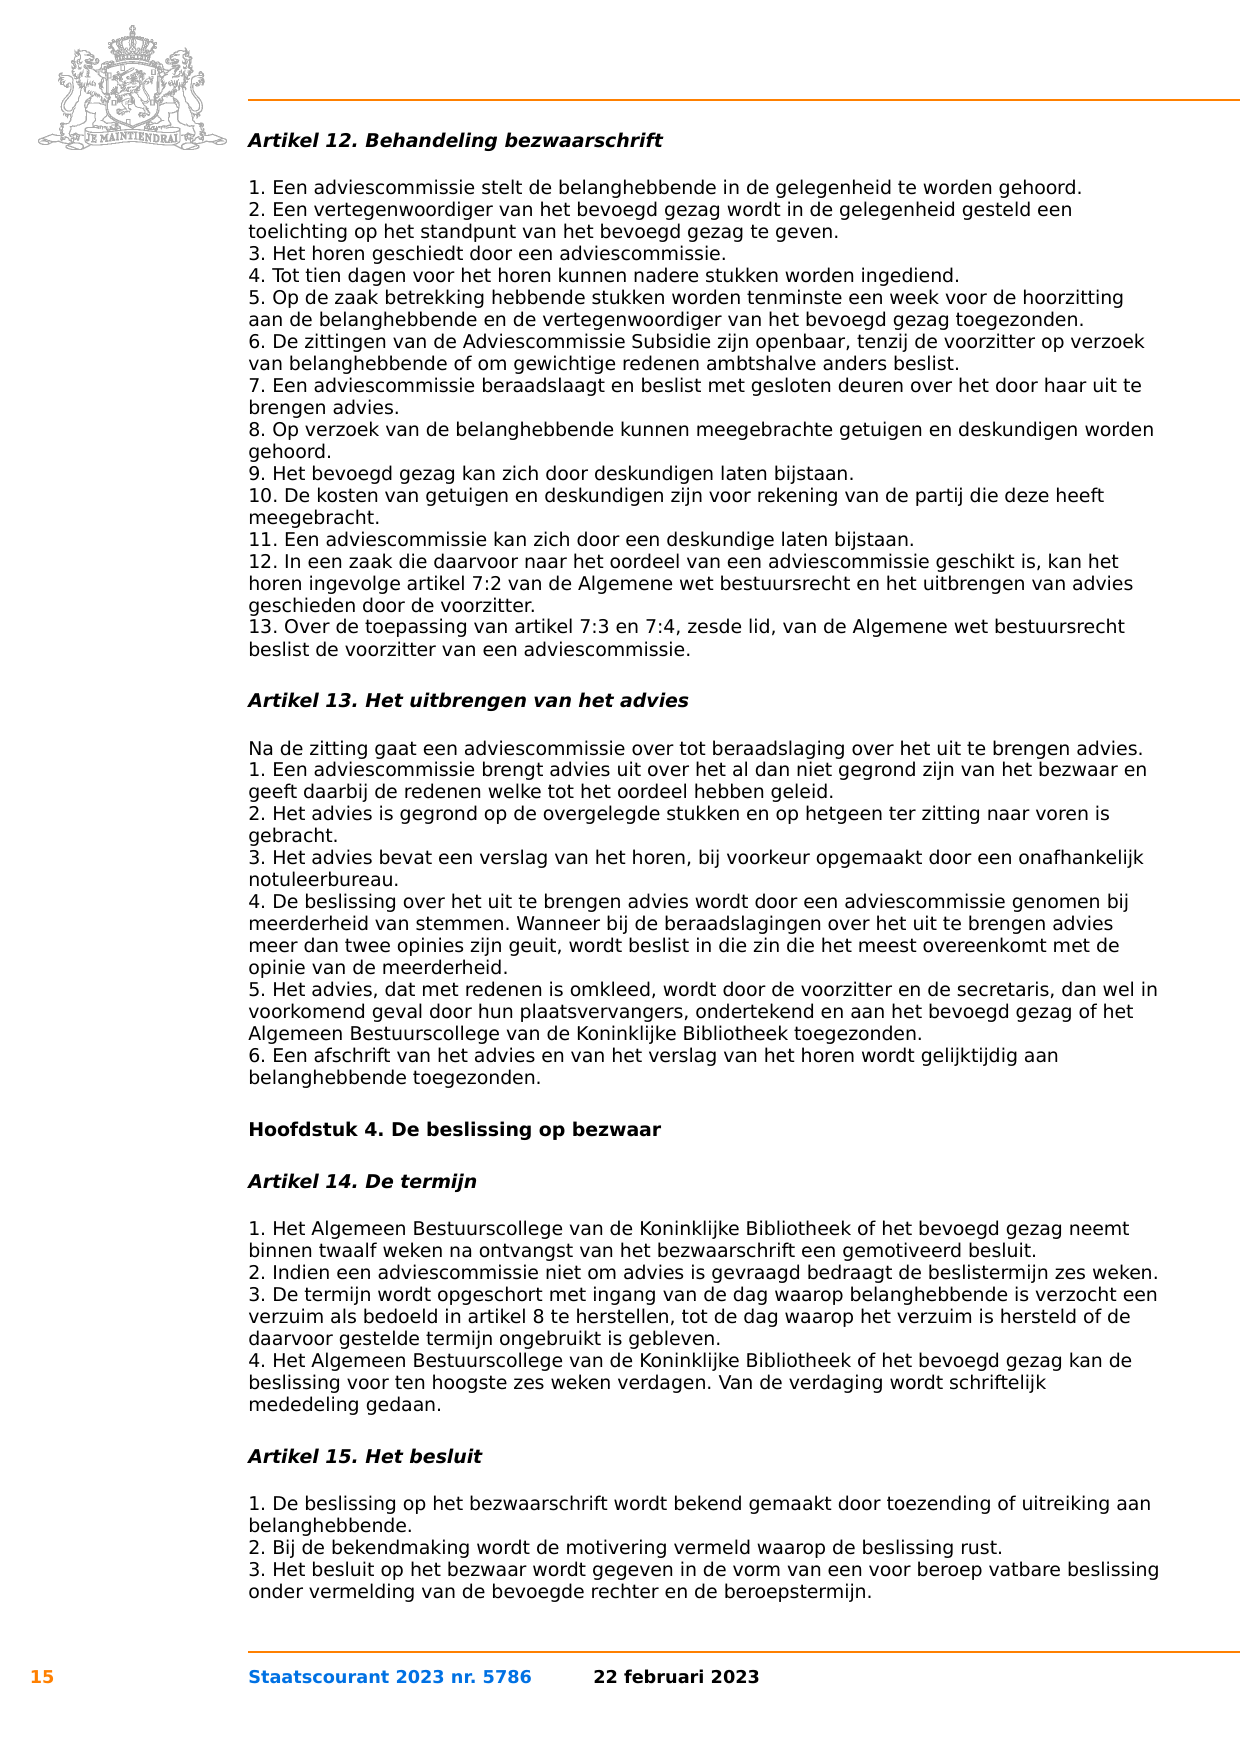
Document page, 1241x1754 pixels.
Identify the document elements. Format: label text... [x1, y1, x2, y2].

text 3. Het horen geschiedt door een adviescommissie. [248, 243, 1163, 265]
text 11. Een adviescommissie kan zich door een deskundige laten bijstaan. [248, 528, 1163, 551]
text 1. De beslissing op het bezwaarschrift wordt bekend gemaakt door toezending of uitreiking aan belanghebbende. [248, 1493, 1163, 1537]
subtitle Artikel 12. Behandeling bezwaarschrift [248, 130, 1163, 152]
text 12. In een zaak die daarvoor naar het oordeel van een adviescommissie geschikt is, kan het horen ingevolge artikel 7:2 van de Algemene wet bestuursrecht en het uitbrengen van advies geschieden door de voorzitter. [248, 551, 1163, 616]
text 2. Een vertegenwoordiger van het bevoegd gezag wordt in de gelegenheid gesteld een toelichting op het standpunt van het bevoegd gezag te geven. [248, 199, 1163, 243]
text 3. Het besluit op het bezwaar wordt gegeven in de vorm van een voor beroep vatbare beslissing onder vermelding van de bevoegde rechter en de beroepstermijn. [248, 1559, 1163, 1603]
subtitle Artikel 15. Het besluit [248, 1446, 1163, 1468]
text 2. Indien een adviescommissie niet om advies is gevraagd bedraagt de beslistermijn zes weken. [248, 1262, 1163, 1284]
text 5. Het advies, dat met redenen is omkleed, wordt door de voorzitter en de secretaris, dan wel in voorkomend geval door hun plaatsvervangers, ondertekend en aan het bevoegd gezag of het Algemeen Bestuurscollege van de Koninklijke Bibliotheek toegezonden. [248, 979, 1163, 1045]
text 1. Een adviescommissie stelt de belanghebbende in de gelegenheid te worden gehoord. [248, 177, 1163, 199]
text 6. De zittingen van de Adviescommissie Subsidie zijn openbaar, tenzij de voorzitter op verzoek van belanghebbende of om gewichtige redenen ambtshalve anders beslist. [248, 331, 1163, 375]
text 7. Een adviescommissie beraadslaagt en beslist met gesloten deuren over het door haar uit te brengen advies. [248, 375, 1163, 419]
picture [38, 25, 227, 150]
text 10. De kosten van getuigen en deskundigen zijn voor rekening van de partij die deze heeft meegebracht. [248, 484, 1163, 528]
text 2. Het advies is gegrond op de overgelegde stukken en op hetgeen ter zitting naar voren is gebracht. [248, 803, 1163, 847]
text Na de zitting gaat een adviescommissie over tot beraadslaging over het uit te brengen advies. [248, 737, 1163, 759]
text 5. Op de zaak betrekking hebbende stukken worden tenminste een week voor de hoorzitting aan de belanghebbende en de vertegenwoordiger van het bevoegd gezag toegezonden. [248, 287, 1163, 331]
text 1. Het Algemeen Bestuurscollege van de Koninklijke Bibliotheek of het bevoegd gezag neemt binnen twaalf weken na ontvangst van het bezwaarschrift een gemotiveerd besluit. [248, 1218, 1163, 1262]
subtitle Artikel 14. De termijn [248, 1171, 1163, 1193]
text 3. De termijn wordt opgeschort met ingang van de dag waarop belanghebbende is verzocht een verzuim als bedoeld in artikel 8 te herstellen, tot de dag waarop het verzuim is hersteld of de daarvoor gestelde termijn ongebruikt is gebleven. [248, 1284, 1163, 1350]
text 1. Een adviescommissie brengt advies uit over het al dan niet gegrond zijn van het bezwaar en geeft daarbij de redenen welke tot het oordeel hebben geleid. [248, 759, 1163, 803]
text 8. Op verzoek van de belanghebbende kunnen meegebrachte getuigen en deskundigen worden gehoord. [248, 419, 1163, 463]
text 4. Het Algemeen Bestuurscollege van de Koninklijke Bibliotheek of het bevoegd gezag kan de beslissing voor ten hoogste zes weken verdagen. Van de verdaging wordt schriftelijk mededeling gedaan. [248, 1350, 1163, 1416]
text 4. De beslissing over het uit te brengen advies wordt door een adviescommissie genomen bij meerderheid van stemmen. Wanneer bij de beraadslagingen over het uit te brengen advies meer dan twee opinies zijn geuit, wordt beslist in die zin die het meest overeenkomt met de opinie van de meerderheid. [248, 891, 1163, 979]
text 13. Over de toepassing van artikel 7:3 en 7:4, zesde lid, van de Algemene wet bestuursrecht beslist de voorzitter van een adviescommissie. [248, 616, 1163, 660]
text 3. Het advies bevat een verslag van het horen, bij voorkeur opgemaakt door een onafhankelijk notuleerbureau. [248, 847, 1163, 891]
text 2. Bij de bekendmaking wordt de motivering vermeld waarop de beslissing rust. [248, 1537, 1163, 1559]
text 9. Het bevoegd gezag kan zich door deskundigen laten bijstaan. [248, 463, 1163, 484]
subtitle Artikel 13. Het uitbrengen van het advies [248, 690, 1163, 712]
text 4. Tot tien dagen voor het horen kunnen nadere stukken worden ingediend. [248, 265, 1163, 287]
subtitle Hoofdstuk 4. De beslissing op bezwaar [248, 1119, 1163, 1141]
text 6. Een afschrift van het advies en van het verslag van het horen wordt gelijktijdig aan belanghebbende toegezonden. [248, 1045, 1163, 1089]
